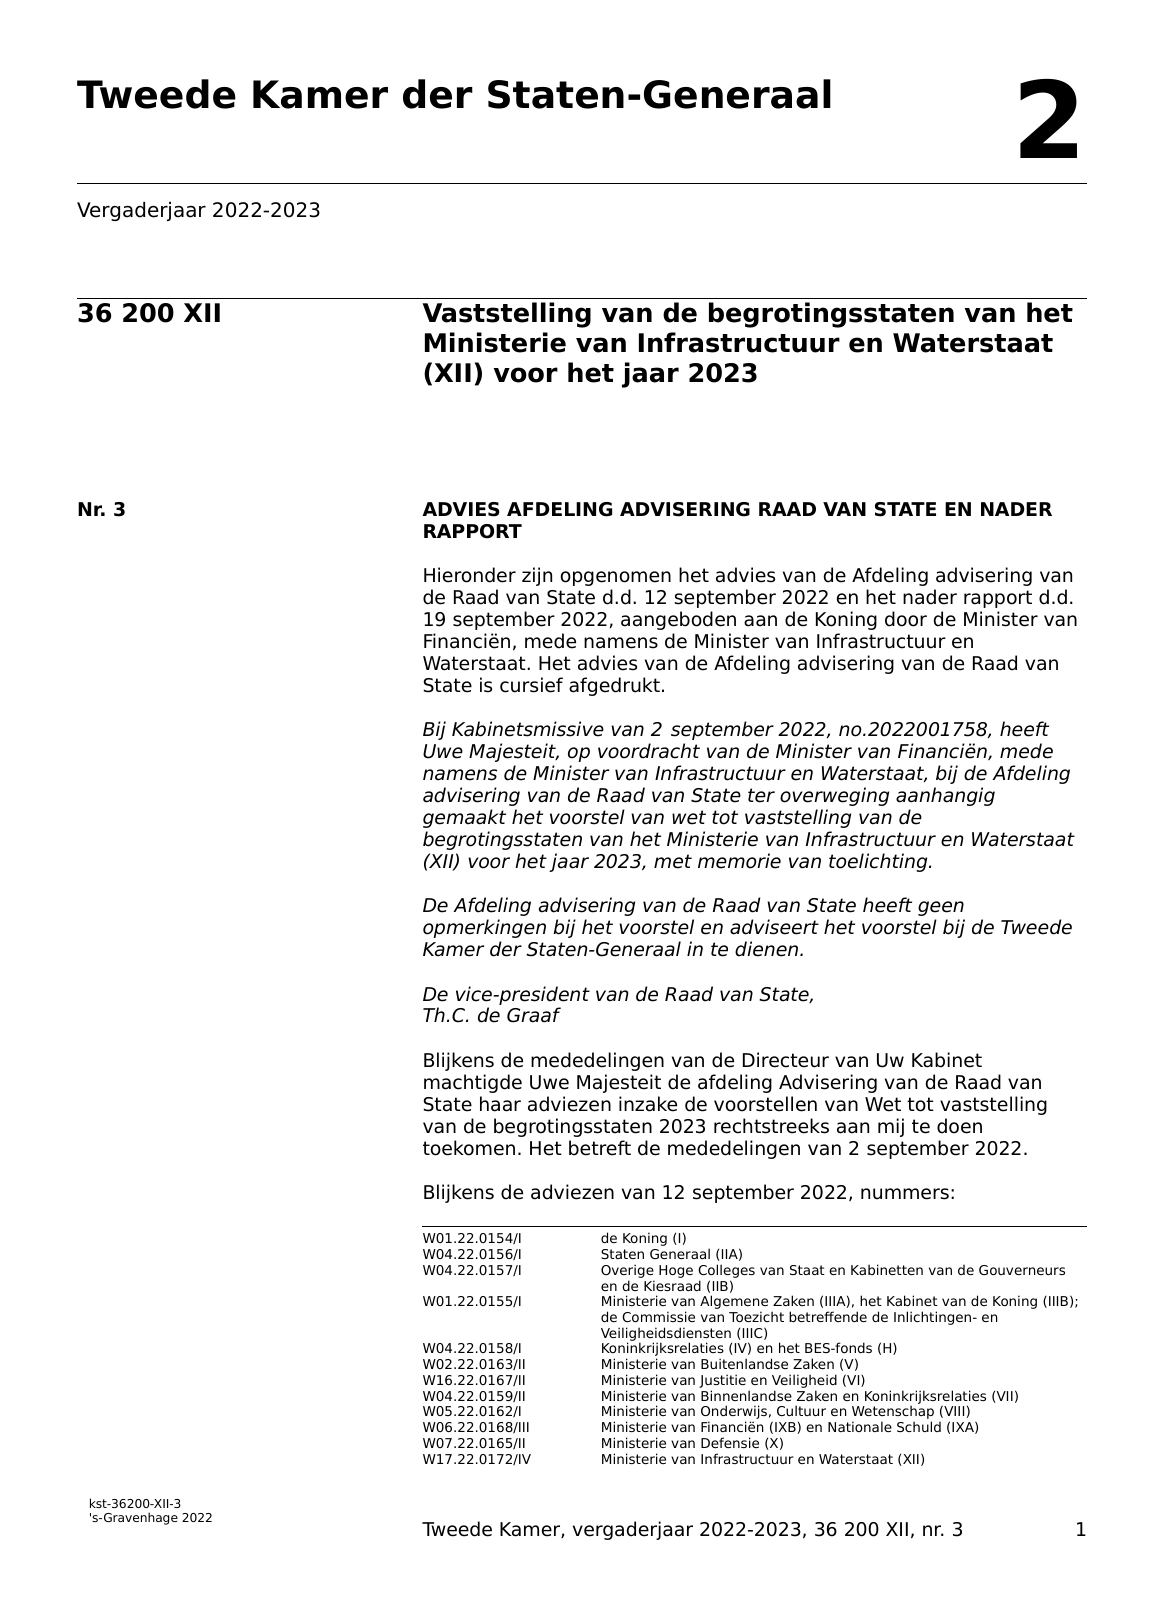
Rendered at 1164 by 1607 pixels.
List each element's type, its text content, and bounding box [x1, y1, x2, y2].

table_cell Ministerie van Infrastructuur en Waterstaat (XII) [595, 1451, 1087, 1467]
table_cell W04.22.0159/II [422, 1389, 594, 1404]
table_cell Staten Generaal (IIA) [595, 1247, 1087, 1263]
table_cell W02.22.0163/II [422, 1357, 594, 1373]
text Blijkens de mededelingen van de Directeur van Uw Kabinet machtigde Uwe Majesteit de afdeling Advisering van de Raad van State haar adviezen inzake de voorstellen van Wet tot vaststelling van de begrotingsstaten 2023 rechtstreeks aan mij te doen toekomen. Het betreft de mededelingen van 2 september 2022. [422, 1049, 1087, 1159]
table_cell Ministerie van Financiën (IXB) en Nationale Schuld (IXA) [595, 1420, 1087, 1436]
table_header W01.22.0154/I [422, 1227, 594, 1247]
text De vice-president van de Raad van State, [422, 983, 1087, 1005]
table_cell Ministerie van Buitenlandse Zaken (V) [595, 1357, 1087, 1373]
table_cell Ministerie van Algemene Zaken (IIIA), het Kabinet van de Koning (IIIB); de Commissie van Toezicht betreffende de Inlichtingen- en Veiligheidsdiensten (IIIC) [595, 1294, 1087, 1341]
text Th.C. de Graaf [422, 1005, 1087, 1027]
table_header 2 [886, 59, 1087, 183]
table_header de Koning (I) [595, 1227, 1087, 1247]
table_cell W04.22.0156/I [422, 1247, 594, 1263]
text kst-36200-XII-3 [88, 1497, 323, 1511]
subtitle 36 200 XII Vaststelling van de begrotingsstaten van het Ministerie van Infrastructuur en Waterstaat (XII) voor het jaar 2023 [77, 299, 1087, 388]
table_cell Overige Hoge Colleges van Staat en Kabinetten van de Gouverneurs en de Kiesraad (IIB) [595, 1263, 1087, 1294]
table_cell Ministerie van Justitie en Veiligheid (VI) [595, 1373, 1087, 1388]
text Blijkens de adviezen van 12 september 2022, nummers: [422, 1182, 1087, 1204]
table_cell W04.22.0158/I [422, 1341, 594, 1357]
text De Afdeling advisering van de Raad van State heeft geen opmerkingen bij het voorstel en adviseert het voorstel bij de Tweede Kamer der Staten-Generaal in te dienen. [422, 895, 1087, 961]
table_cell Vergaderjaar 2022-2023 [77, 184, 1087, 298]
text Hieronder zijn opgenomen het advies van de Afdeling advisering van de Raad van State d.d. 12 september 2022 en het nader rapport d.d. 19 september 2022, aangeboden aan de Koning door de Minister van Financiën, mede namens de Minister van Infrastructuur en Waterstaat. Het advies van de Afdeling advisering van de Raad van State is cursief afgedrukt. [422, 565, 1087, 697]
table_header Tweede Kamer der Staten-Generaal [77, 59, 886, 183]
table_cell Koninkrijksrelaties (IV) en het BES-fonds (H) [595, 1341, 1087, 1357]
table_cell W04.22.0157/I [422, 1263, 594, 1294]
table_cell W07.22.0165/II [422, 1436, 594, 1451]
table_cell Ministerie van Defensie (X) [595, 1436, 1087, 1451]
text 's-Gravenhage 2022 [88, 1511, 323, 1525]
table_cell W06.22.0168/III [422, 1420, 594, 1436]
table_cell W17.22.0172/IV [422, 1451, 594, 1467]
text Bij Kabinetsmissive van 2 september 2022, no.2022001758, heeft Uwe Majesteit, op voordracht van de Minister van Financiën, mede namens de Minister van Infrastructuur en Waterstaat, bij de Afdeling advisering van de Raad van State ter overweging aanhangig gemaakt het voorstel van wet tot vaststelling van de begrotingsstaten van het Ministerie van Infrastructuur en Waterstaat (XII) voor het jaar 2023, met memorie van toelichting. [422, 719, 1087, 873]
table_cell W16.22.0167/II [422, 1373, 594, 1388]
table_cell Ministerie van Onderwijs, Cultuur en Wetenschap (VIII) [595, 1404, 1087, 1420]
table_cell W01.22.0155/I [422, 1294, 594, 1341]
table_cell Ministerie van Binnenlandse Zaken en Koninkrijksrelaties (VII) [595, 1389, 1087, 1404]
subtitle Nr. 3 ADVIES AFDELING ADVISERING RAAD VAN STATE EN NADER RAPPORT [77, 499, 1087, 543]
table_cell W05.22.0162/I [422, 1404, 594, 1420]
